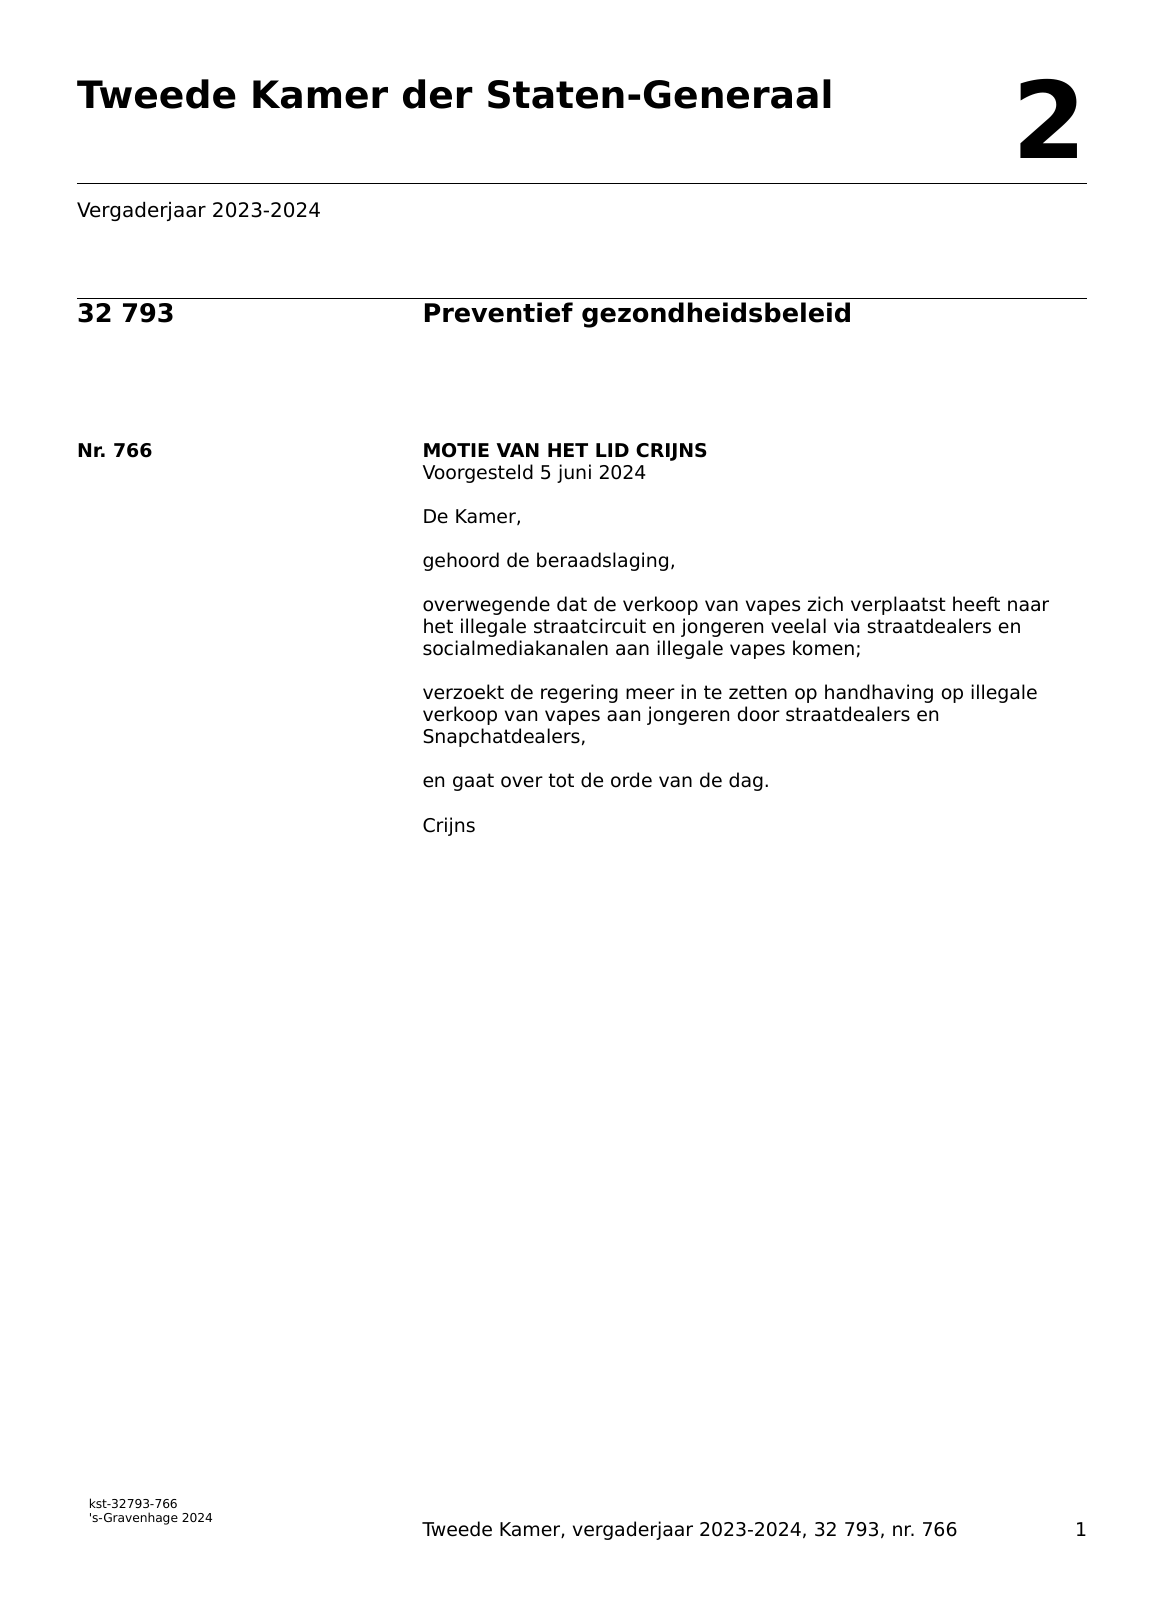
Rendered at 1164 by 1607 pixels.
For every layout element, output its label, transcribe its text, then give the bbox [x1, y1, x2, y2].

table_cell Vergaderjaar 2023-2024 [77, 184, 1087, 298]
text kst-32793-766 [88, 1497, 323, 1511]
text Voorgesteld 5 juni 2024 [422, 462, 1087, 484]
table_header 2 [886, 59, 1087, 183]
subtitle Nr. 766 MOTIE VAN HET LID CRIJNS [77, 440, 1087, 462]
text overwegende dat de verkoop van vapes zich verplaatst heeft naar het illegale straatcircuit en jongeren veelal via straatdealers en socialmediakanalen aan illegale vapes komen; [422, 594, 1087, 660]
text De Kamer, [422, 506, 1087, 528]
text 's-Gravenhage 2024 [88, 1511, 323, 1525]
subtitle 32 793 Preventief gezondheidsbeleid [77, 299, 1087, 329]
text en gaat over tot de orde van de dag. [422, 770, 1087, 792]
text gehoord de beraadslaging, [422, 550, 1087, 572]
table_header Tweede Kamer der Staten-Generaal [77, 59, 886, 183]
text Crijns [422, 814, 1087, 837]
text verzoekt de regering meer in te zetten op handhaving op illegale verkoop van vapes aan jongeren door straatdealers en Snapchatdealers, [422, 682, 1087, 748]
